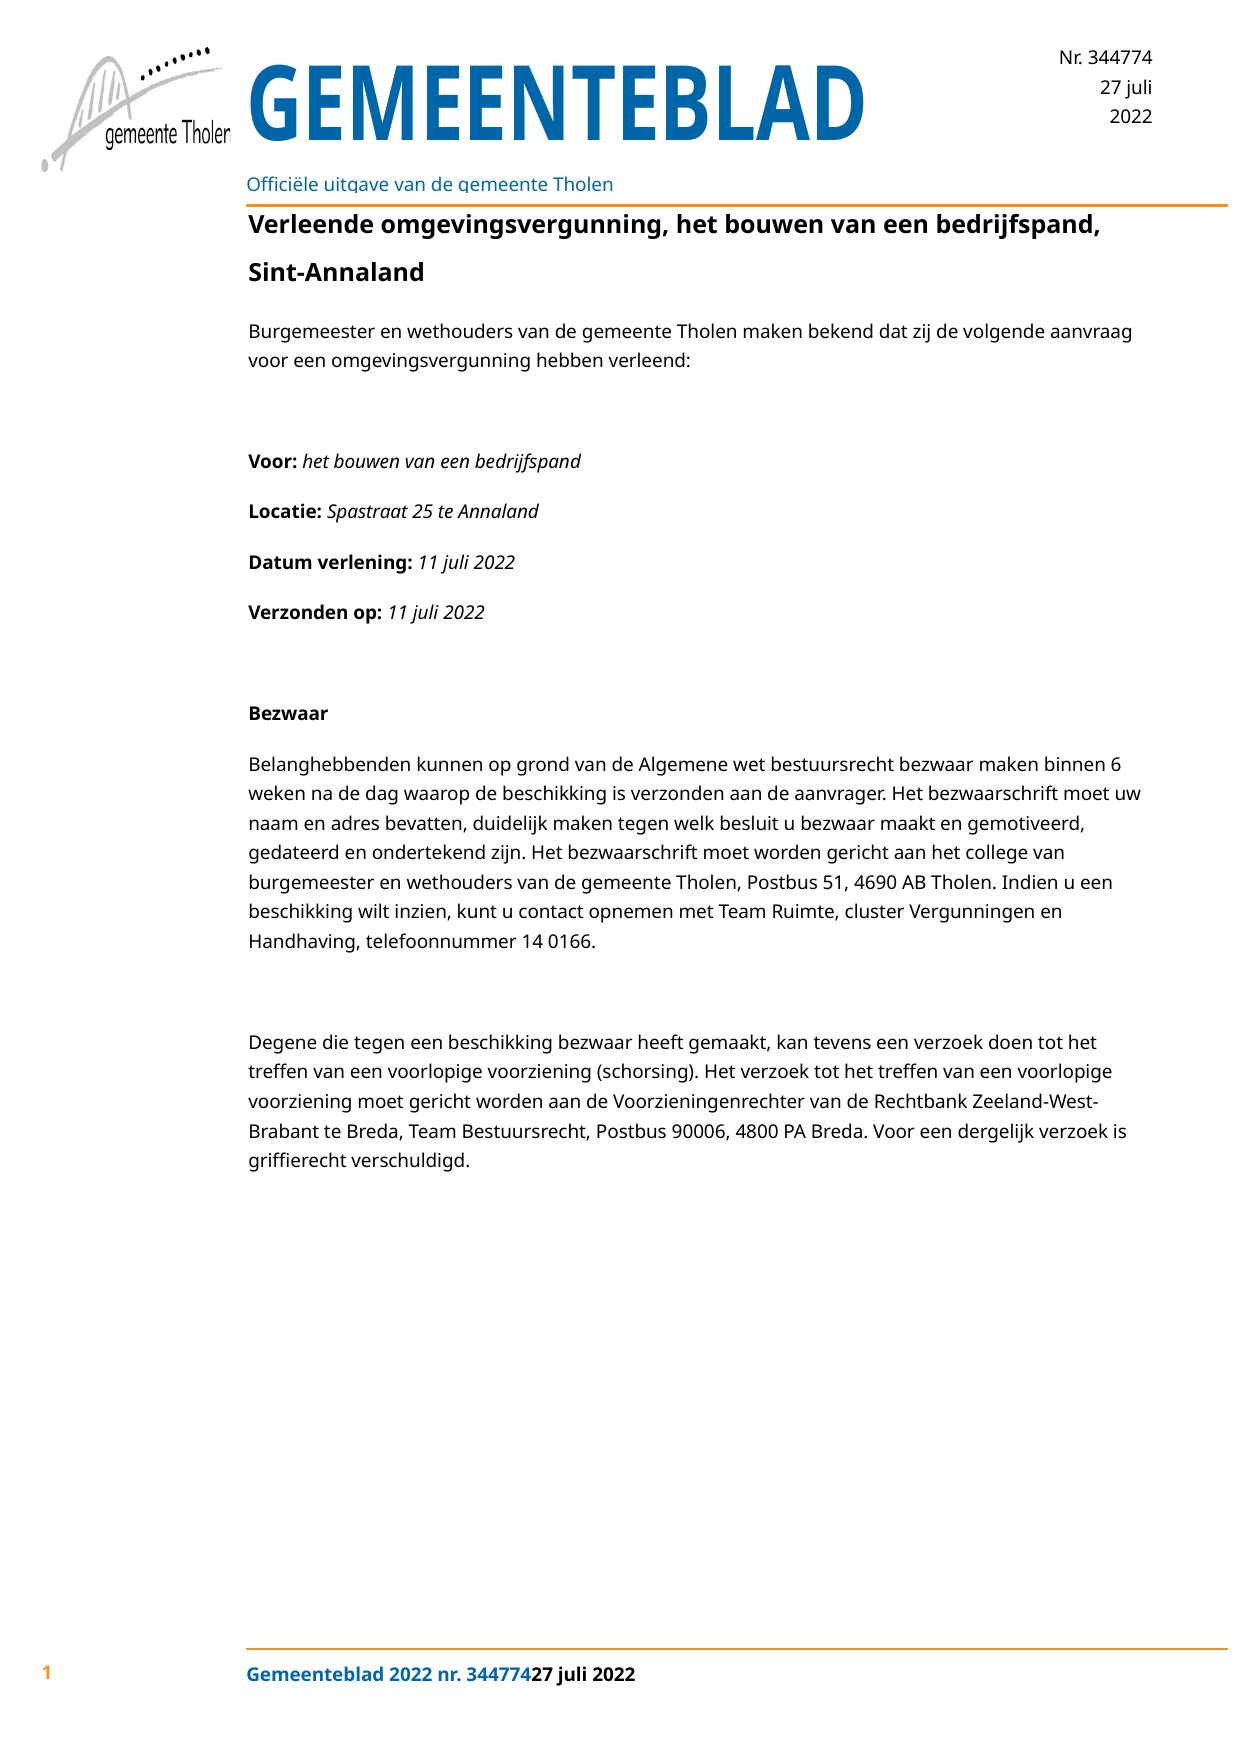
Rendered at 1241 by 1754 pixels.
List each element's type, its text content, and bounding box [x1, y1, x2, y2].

text Voor: het bouwen van een bedrijfspand [248, 448, 1152, 474]
text Datum verlening: 11 juli 2022 [248, 549, 1152, 575]
text Bezwaar [248, 700, 1152, 726]
text Belanghebbenden kunnen op grond van de Algemene wet bestuursrecht bezwaar maken binnen 6 weken na de dag waarop de beschikking is verzonden aan de aanvrager. Het bezwaarschrift moet uw naam en adres bevatten, duidelijk maken tegen welk besluit u bezwaar maakt en gemotiveerd, gedateerd en ondertekend zijn. Het bezwaarschrift moet worden gericht aan het college van burgemeester en wethouders van de gemeente Tholen, Postbus 51, 4690 AB Tholen. Indien u een beschikking wilt inzien, kunt u contact opnemen met Team Ruimte, cluster Vergunningen en Handhaving, telefoonnummer 14 0166. [248, 751, 1152, 954]
text Degene die tegen een beschikking bezwaar heeft gemaakt, kan tevens een verzoek doen tot het treffen van een voorlopige voorziening (schorsing). Het verzoek tot het treffen van een voorlopige voorziening moet gericht worden aan de Voorzieningenrechter van de Rechtbank Zeeland-West-Brabant te Breda, Team Bestuursrecht, Postbus 90006, 4800 PA Breda. Voor een dergelijk verzoek is griffierecht verschuldigd. [248, 1029, 1152, 1173]
picture [41, 47, 231, 172]
text Burgemeester en wethouders van de gemeente Tholen maken bekend dat zij de volgende aanvraag voor een omgevingsvergunning hebben verleend: [248, 318, 1152, 373]
text Locatie: Spastraat 25 te Annaland [248, 499, 1152, 524]
text Verleende omgevingsvergunning, het bouwen van een bedrijfspand, Sint-Annaland [248, 207, 1152, 288]
text Verzonden op: 11 juli 2022 [248, 599, 1152, 625]
